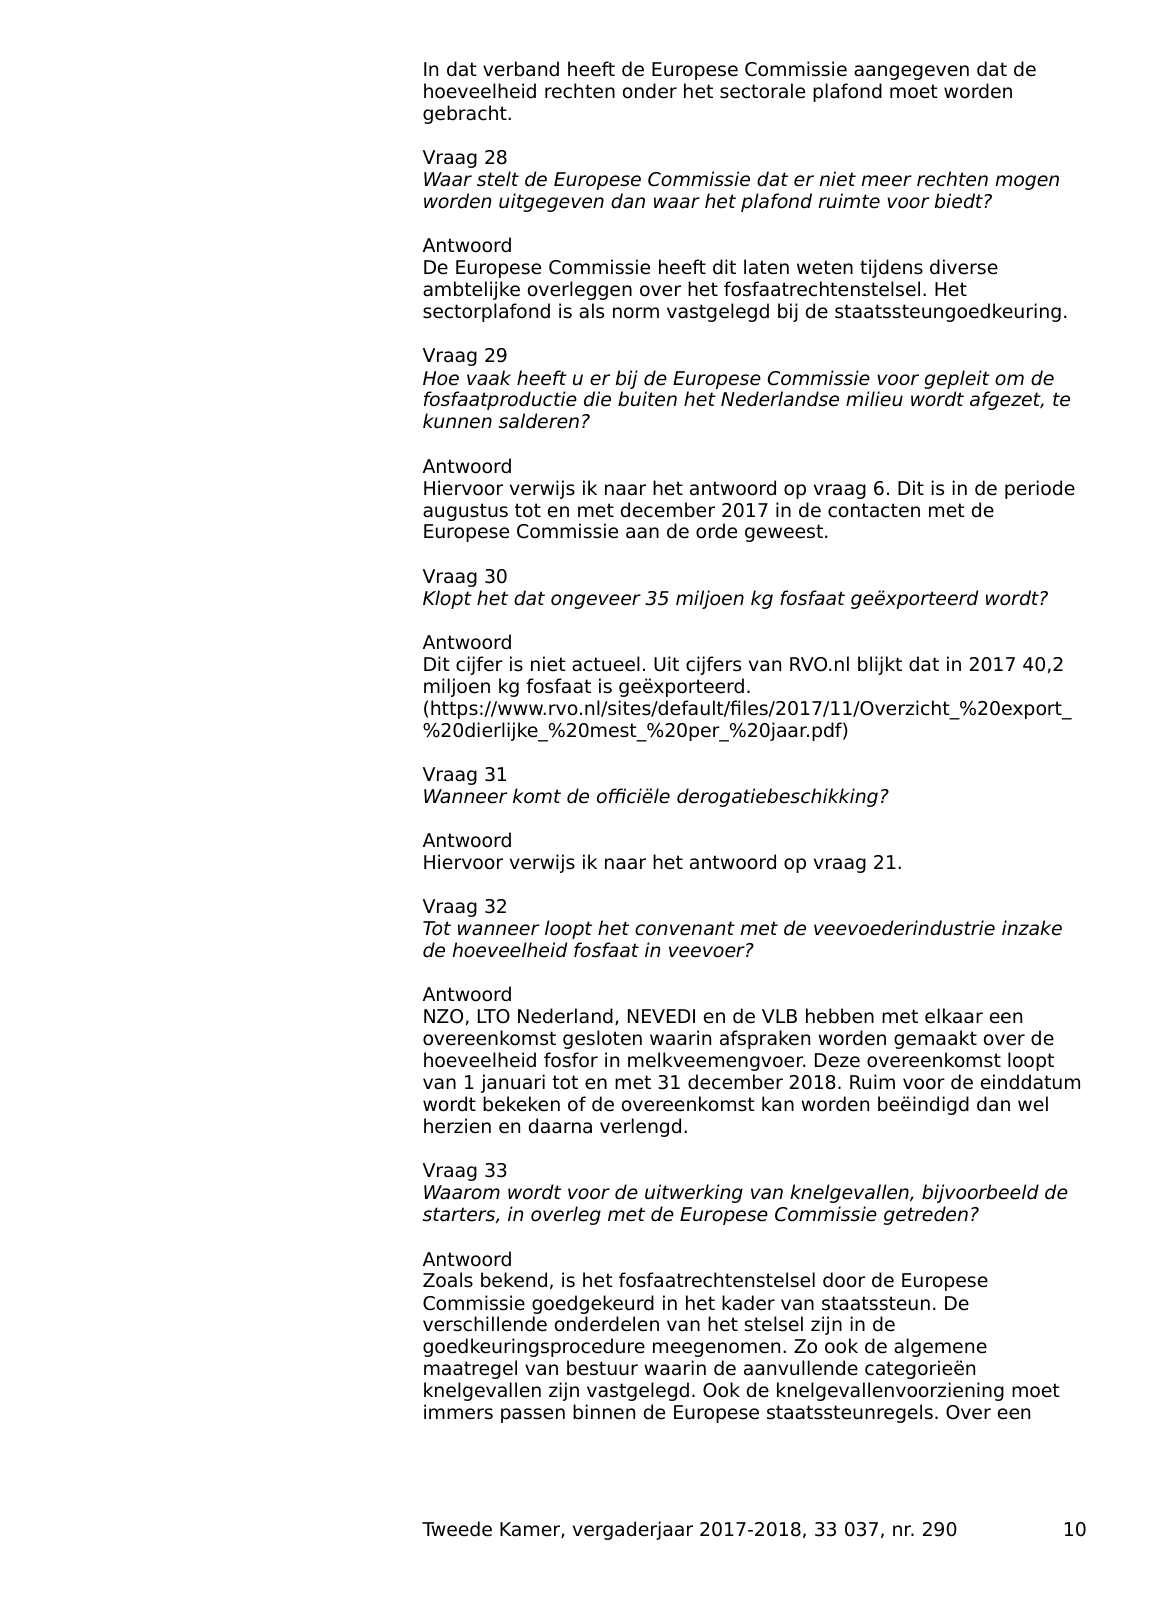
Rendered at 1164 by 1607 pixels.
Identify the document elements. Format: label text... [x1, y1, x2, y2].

text Antwoord [422, 235, 1087, 257]
text Hoe vaak heeft u er bij de Europese Commissie voor gepleit om de fosfaatproductie die buiten het Nederlandse milieu wordt afgezet, te kunnen salderen? [422, 367, 1087, 433]
text Vraag 33 [422, 1160, 1087, 1182]
text Dit cijfer is niet actueel. Uit cijfers van RVO.nl blijkt dat in 2017 40,2 miljoen kg fosfaat is geëxporteerd. (https://www.rvo.nl/sites/default/files/2017/11/Overzicht_%20export_%20dierlijke_%20mest_%20per_%20jaar.pdf) [422, 654, 1087, 742]
text Vraag 28 [422, 147, 1087, 169]
text Antwoord [422, 984, 1087, 1006]
text Vraag 29 [422, 345, 1087, 367]
text Vraag 30 [422, 566, 1087, 588]
text Tot wanneer loopt het convenant met de veevoederindustrie inzake de hoeveelheid fosfaat in veevoer? [422, 918, 1087, 962]
text Hiervoor verwijs ik naar het antwoord op vraag 6. Dit is in de periode augustus tot en met december 2017 in de contacten met de Europese Commissie aan de orde geweest. [422, 477, 1087, 543]
text Vraag 32 [422, 896, 1087, 918]
text NZO, LTO Nederland, NEVEDI en de VLB hebben met elkaar een overeenkomst gesloten waarin afspraken worden gemaakt over de hoeveelheid fosfor in melkveemengvoer. Deze overeenkomst loopt van 1 januari tot en met 31 december 2018. Ruim voor de einddatum wordt bekeken of de overeenkomst kan worden beëindigd dan wel herzien en daarna verlengd. [422, 1006, 1087, 1138]
text Antwoord [422, 830, 1087, 852]
text Waarom wordt voor de uitwerking van knelgevallen, bijvoorbeeld de starters, in overleg met de Europese Commissie getreden? [422, 1182, 1087, 1226]
text Waar stelt de Europese Commissie dat er niet meer rechten mogen worden uitgegeven dan waar het plafond ruimte voor biedt? [422, 169, 1087, 213]
text In dat verband heeft de Europese Commissie aangegeven dat de hoeveelheid rechten onder het sectorale plafond moet worden gebracht. [422, 59, 1087, 125]
text De Europese Commissie heeft dit laten weten tijdens diverse ambtelijke overleggen over het fosfaatrechtenstelsel. Het sectorplafond is als norm vastgelegd bij de staatssteungoedkeuring. [422, 257, 1087, 323]
text Antwoord [422, 632, 1087, 654]
text Wanneer komt de officiële derogatiebeschikking? [422, 786, 1087, 808]
text Vraag 31 [422, 764, 1087, 786]
text Antwoord [422, 456, 1087, 477]
text Hiervoor verwijs ik naar het antwoord op vraag 21. [422, 852, 1087, 874]
text Klopt het dat ongeveer 35 miljoen kg fosfaat geëxporteerd wordt? [422, 588, 1087, 609]
text Antwoord [422, 1248, 1087, 1270]
text Zoals bekend, is het fosfaatrechtenstelsel door de Europese Commissie goedgekeurd in het kader van staatssteun. De verschillende onderdelen van het stelsel zijn in de goedkeuringsprocedure meegenomen. Zo ook de algemene maatregel van bestuur waarin de aanvullende categorieën knelgevallen zijn vastgelegd. Ook de knelgevallenvoorziening moet immers passen binnen de Europese staatssteunregels. Over een [422, 1270, 1087, 1424]
